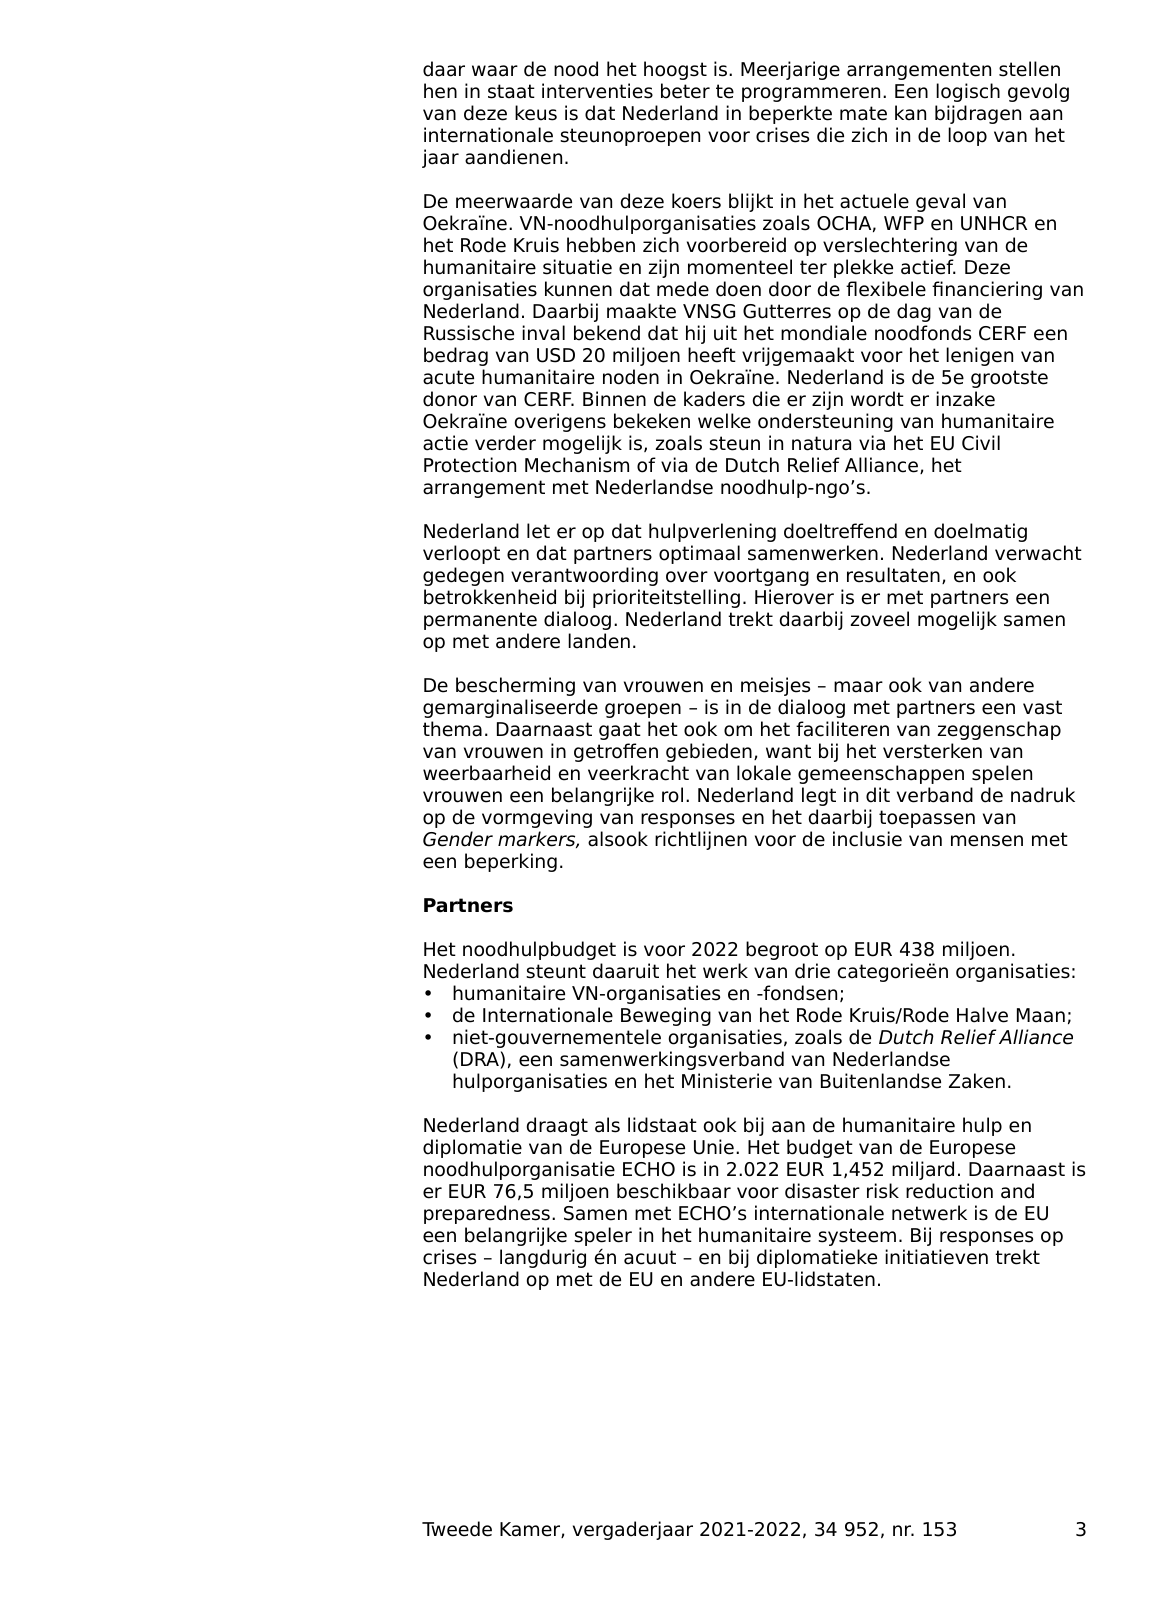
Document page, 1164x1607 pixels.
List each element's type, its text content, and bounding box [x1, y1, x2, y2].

text Nederland let er op dat hulpverlening doeltreffend en doelmatig verloopt en dat partners optimaal samenwerken. Nederland verwacht gedegen verantwoording over voortgang en resultaten, en ook betrokkenheid bij prioriteitstelling. Hierover is er met partners een permanente dialoog. Nederland trekt daarbij zoveel mogelijk samen op met andere landen. [422, 521, 1087, 653]
text • humanitaire VN-organisaties en -fondsen; [422, 983, 1087, 1005]
text De bescherming van vrouwen en meisjes – maar ook van andere gemarginaliseerde groepen – is in de dialoog met partners een vast thema. Daarnaast gaat het ook om het faciliteren van zeggenschap van vrouwen in getroffen gebieden, want bij het versterken van weerbaarheid en veerkracht van lokale gemeenschappen spelen vrouwen een belangrijke rol. Nederland legt in dit verband de nadruk op de vormgeving van responses en het daarbij toepassen van Gender markers, alsook richtlijnen voor de inclusie van mensen met een beperking. [422, 675, 1087, 873]
text • de Internationale Beweging van het Rode Kruis/Rode Halve Maan; [422, 1005, 1087, 1027]
text Het noodhulpbudget is voor 2022 begroot op EUR 438 miljoen. Nederland steunt daaruit het werk van drie categorieën organisaties: [422, 939, 1087, 983]
text daar waar de nood het hoogst is. Meerjarige arrangementen stellen hen in staat interventies beter te programmeren. Een logisch gevolg van deze keus is dat Nederland in beperkte mate kan bijdragen aan internationale steunoproepen voor crises die zich in de loop van het jaar aandienen. [422, 59, 1087, 169]
text De meerwaarde van deze koers blijkt in het actuele geval van Oekraïne. VN-noodhulporganisaties zoals OCHA, WFP en UNHCR en het Rode Kruis hebben zich voorbereid op verslechtering van de humanitaire situatie en zijn momenteel ter plekke actief. Deze organisaties kunnen dat mede doen door de flexibele financiering van Nederland. Daarbij maakte VNSG Gutterres op de dag van de Russische inval bekend dat hij uit het mondiale noodfonds CERF een bedrag van USD 20 miljoen heeft vrijgemaakt voor het lenigen van acute humanitaire noden in Oekraïne. Nederland is de 5e grootste donor van CERF. Binnen de kaders die er zijn wordt er inzake Oekraïne overigens bekeken welke ondersteuning van humanitaire actie verder mogelijk is, zoals steun in natura via het EU Civil Protection Mechanism of via de Dutch Relief Alliance, het arrangement met Nederlandse noodhulp-ngo’s. [422, 191, 1087, 499]
text • niet-gouvernementele organisaties, zoals de Dutch Relief Alliance (DRA), een samenwerkingsverband van Nederlandse hulporganisaties en het Ministerie van Buitenlandse Zaken. [422, 1027, 1087, 1093]
text Nederland draagt als lidstaat ook bij aan de humanitaire hulp en diplomatie van de Europese Unie. Het budget van de Europese noodhulporganisatie ECHO is in 2.022 EUR 1,452 miljard. Daarnaast is er EUR 76,5 miljoen beschikbaar voor disaster risk reduction and preparedness. Samen met ECHO’s internationale netwerk is de EU een belangrijke speler in het humanitaire systeem. Bij responses op crises – langdurig én acuut – en bij diplomatieke initiatieven trekt Nederland op met de EU en andere EU-lidstaten. [422, 1115, 1087, 1291]
subtitle Partners [422, 895, 1087, 917]
